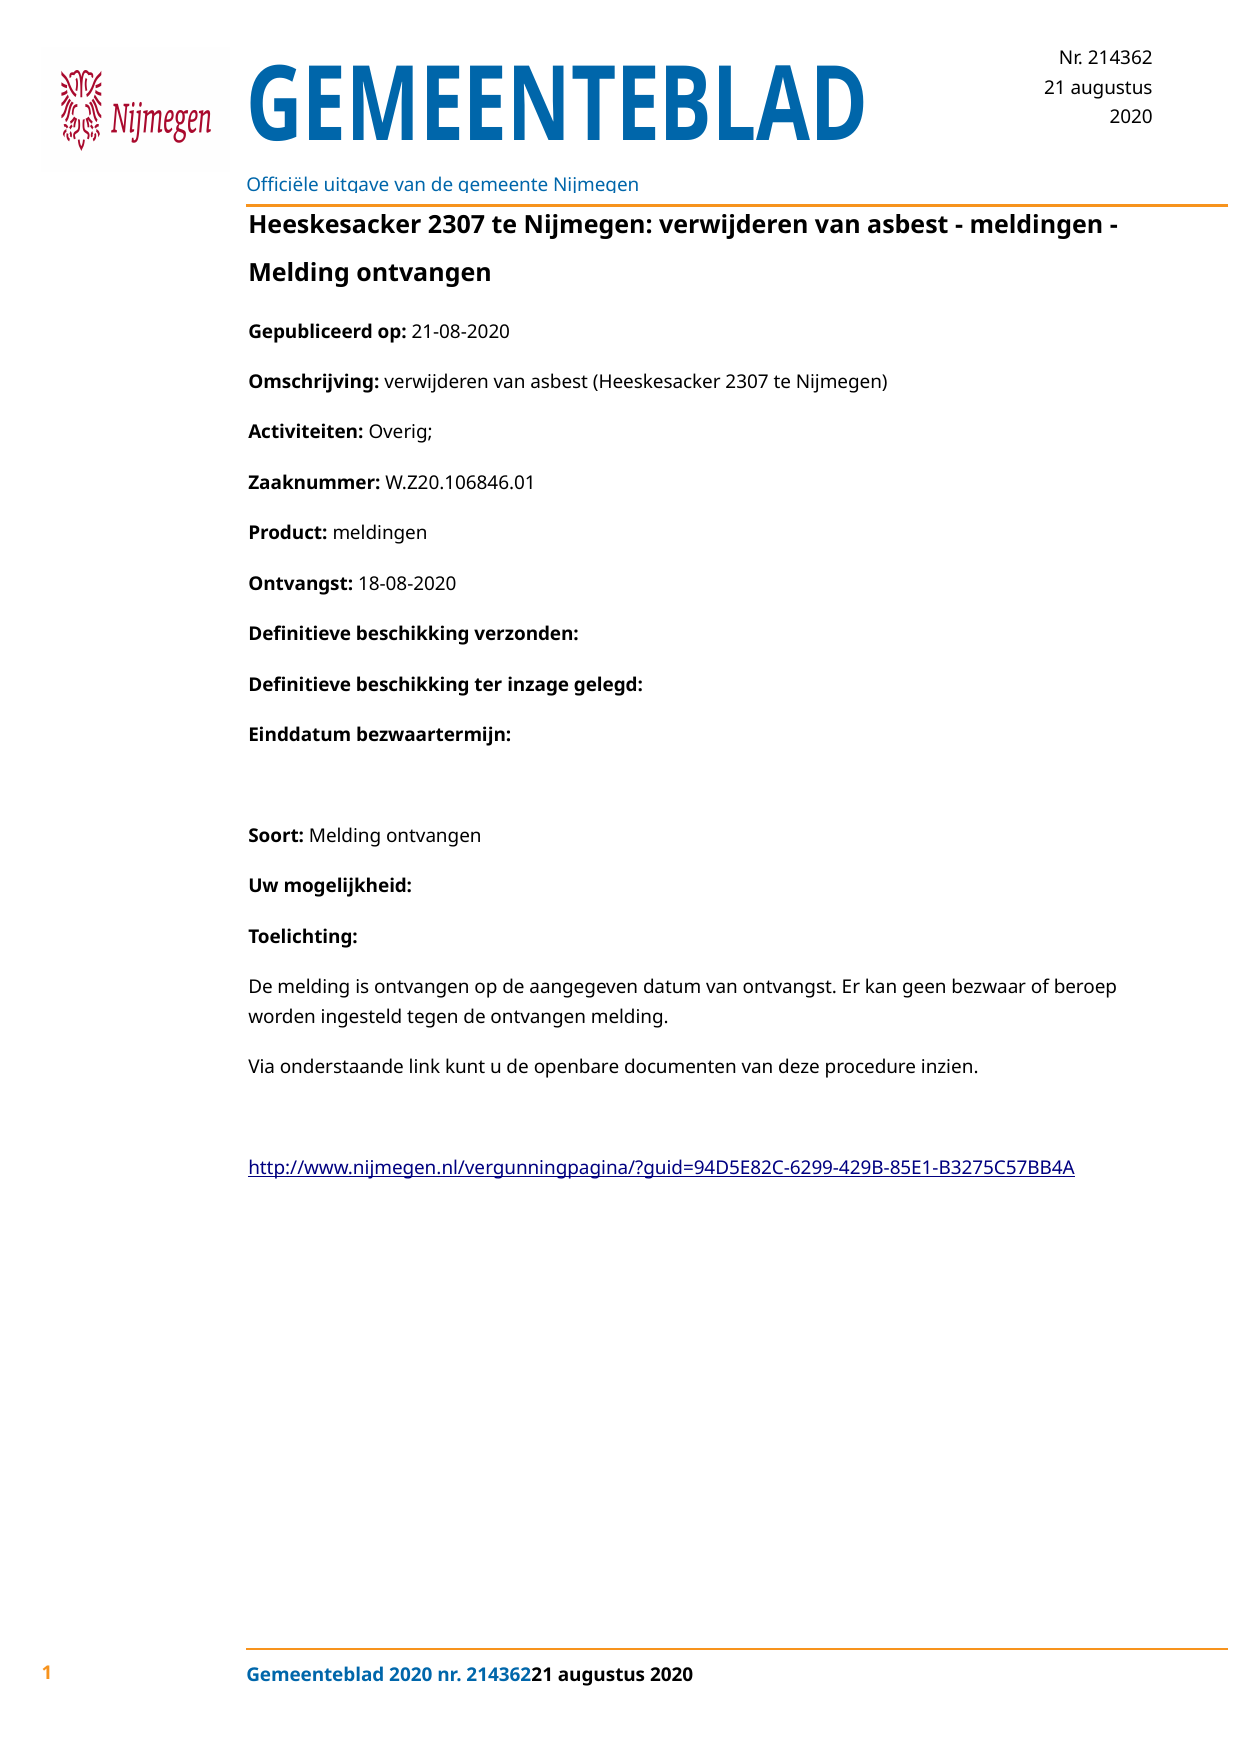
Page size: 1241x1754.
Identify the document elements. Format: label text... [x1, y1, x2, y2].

text http://www.nijmegen.nl/vergunningpagina/?guid=94D5E82C-6299-429B-85E1-B3275C57BB4A [248, 1154, 1152, 1180]
text Heeskesacker 2307 te Nijmegen: verwijderen van asbest - meldingen - Melding ontvangen [248, 207, 1152, 288]
text Ontvangst: 18-08-2020 [248, 570, 1152, 596]
picture [41, 47, 231, 172]
text Definitieve beschikking verzonden: [248, 620, 1152, 646]
text Zaaknummer: W.Z20.106846.01 [248, 469, 1152, 495]
text De melding is ontvangen op de aangegeven datum van ontvangst. Er kan geen bezwaar of beroep worden ingesteld tegen de ontvangen melding. [248, 973, 1152, 1029]
text Omschrijving: verwijderen van asbest (Heeskesacker 2307 te Nijmegen) [248, 368, 1152, 394]
text Toelichting: [248, 923, 1152, 949]
text Activiteiten: Overig; [248, 419, 1152, 444]
text Definitieve beschikking ter inzage gelegd: [248, 671, 1152, 697]
text Soort: Melding ontvangen [248, 822, 1152, 848]
text Product: meldingen [248, 519, 1152, 545]
text Gepubliceerd op: 21-08-2020 [248, 318, 1152, 344]
text Uw mogelijkheid: [248, 872, 1152, 898]
text Via onderstaande link kunt u de openbare documenten van deze procedure inzien. [248, 1053, 1152, 1079]
text Einddatum bezwaartermijn: [248, 721, 1152, 747]
